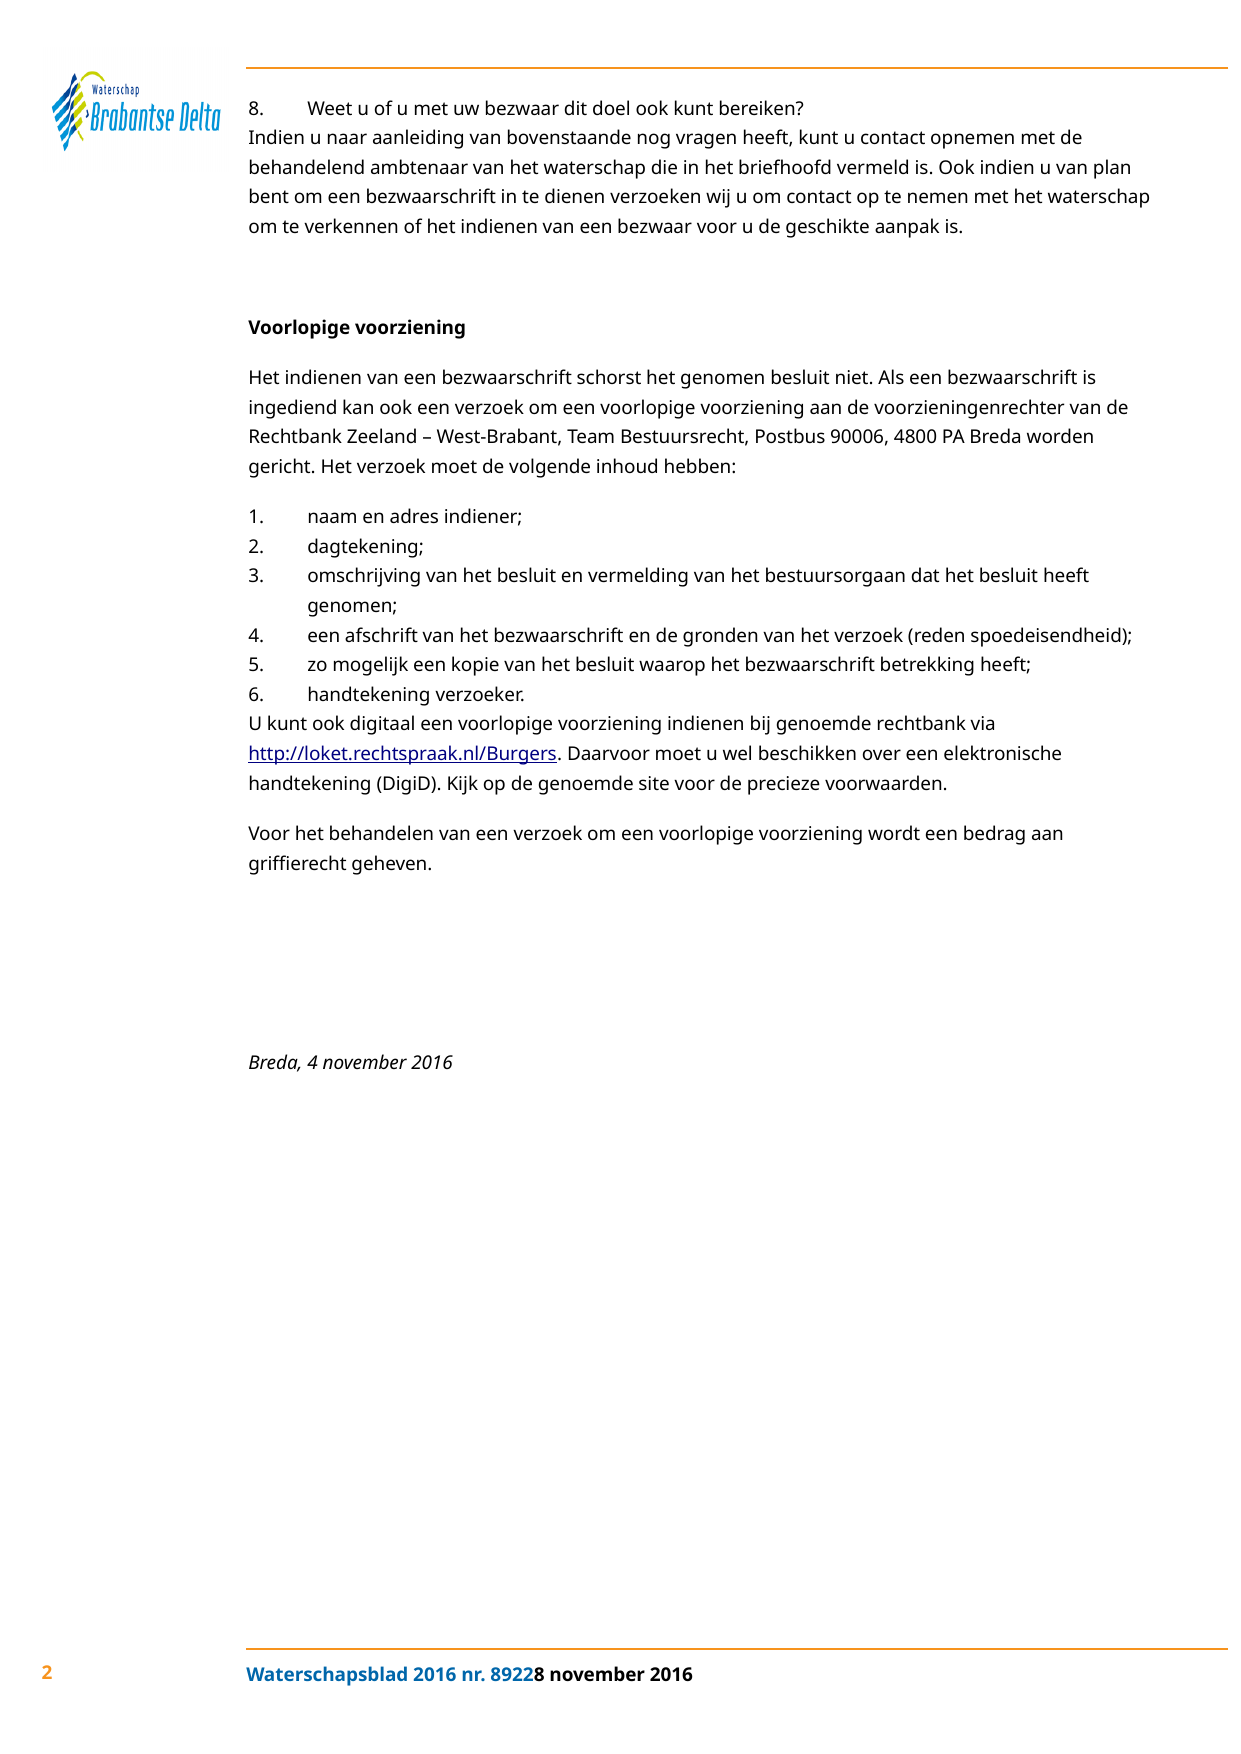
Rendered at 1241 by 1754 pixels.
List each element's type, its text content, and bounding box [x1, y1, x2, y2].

text Breda, 4 november 2016 [248, 1049, 1152, 1074]
text Het indienen van een bezwaarschrift schorst het genomen besluit niet. Als een bezwaarschrift is ingediend kan ook een verzoek om een voorlopige voorziening aan de voorzieningenrechter van de Rechtbank Zeeland – West-Brabant, Team Bestuursrecht, Postbus 90006, 4800 PA Breda worden gericht. Het verzoek moet de volgende inhoud hebben: [248, 364, 1152, 479]
list omschrijving van het besluit en vermelding van het bestuursorgaan dat het besluit heeft genomen; [248, 563, 1152, 618]
text Voor het behandelen van een verzoek om een voorlopige voorziening wordt een bedrag aan griffierecht geheven. [248, 820, 1152, 876]
text Indien u naar aanleiding van bovenstaande nog vragen heeft, kunt u contact opnemen met de behandelend ambtenaar van het waterschap die in het briefhoofd vermeld is. Ook indien u van plan bent om een bezwaarschrift in te dienen verzoeken wij u om contact op te nemen met het waterschap om te verkennen of het indienen van een bezwaar voor u de geschikte aanpak is. [248, 124, 1152, 239]
text U kunt ook digitaal een voorlopige voorziening indienen bij genoemde rechtbank via http://loket.rechtspraak.nl/Burgers. Daarvoor moet u wel beschikken over een elektronische handtekening (DigiD). Kijk op de genoemde site voor de precieze voorwaarden. [248, 711, 1152, 796]
list Weet u of u met uw bezwaar dit doel ook kunt bereiken? [248, 95, 1152, 121]
list naam en adres indiener; [248, 503, 1152, 529]
text Voorlopige voorziening [248, 314, 1152, 340]
list een afschrift van het bezwaarschrift en de gronden van het verzoek (reden spoedeisendheid); [248, 622, 1152, 648]
list dagtekening; [248, 533, 1152, 559]
list handtekening verzoeker. [248, 681, 1152, 707]
picture [41, 47, 231, 172]
list zo mogelijk een kopie van het besluit waarop het bezwaarschrift betrekking heeft; [248, 651, 1152, 677]
